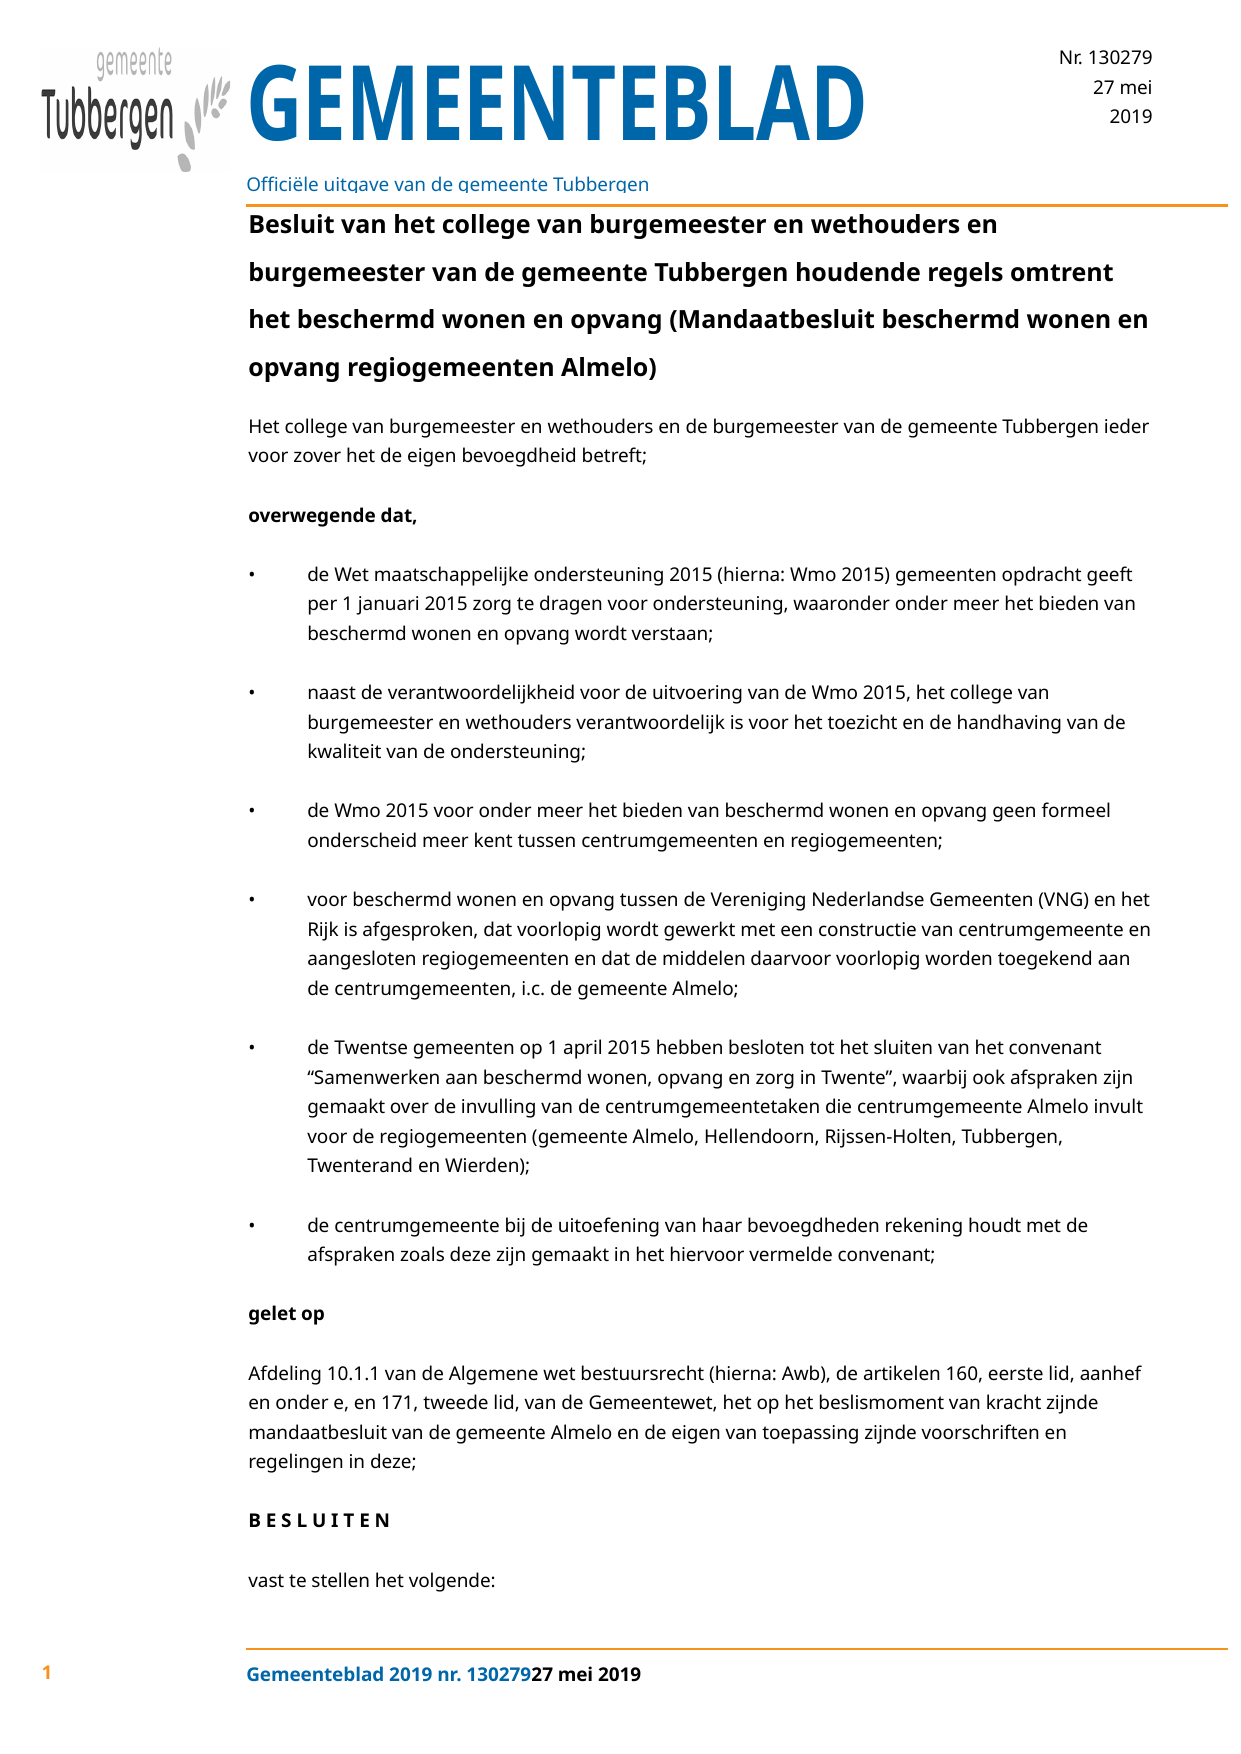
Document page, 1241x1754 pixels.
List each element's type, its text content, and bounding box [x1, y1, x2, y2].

text overwegende dat, [248, 502, 1152, 528]
list de Wet maatschappelijke ondersteuning 2015 (hierna: Wmo 2015) gemeenten opdracht geeft per 1 januari 2015 zorg te dragen voor ondersteuning, waaronder onder meer het bieden van beschermd wonen en opvang wordt verstaan; [248, 561, 1152, 646]
text Het college van burgemeester en wethouders en de burgemeester van de gemeente Tubbergen ieder voor zover het de eigen bevoegdheid betreft; [248, 413, 1152, 468]
text Besluit van het college van burgemeester en wethouders en burgemeester van de gemeente Tubbergen houdende regels omtrent het beschermd wonen en opvang (Mandaatbesluit beschermd wonen en opvang regiogemeenten Almelo) [248, 207, 1152, 384]
text Afdeling 10.1.1 van de Algemene wet bestuursrecht (hierna: Awb), de artikelen 160, eerste lid, aanhef en onder e, en 171, tweede lid, van de Gemeentewet, het op het beslismoment van kracht zijnde mandaatbesluit van de gemeente Almelo en de eigen van toepassing zijnde voorschriften en regelingen in deze; [248, 1360, 1152, 1474]
list naast de verantwoordelijkheid voor de uitvoering van de Wmo 2015, het college van burgemeester en wethouders verantwoordelijk is voor het toezicht en de handhaving van de kwaliteit van de ondersteuning; [248, 679, 1152, 764]
picture [41, 47, 231, 172]
list de Wmo 2015 voor onder meer het bieden van beschermd wonen en opvang geen formeel onderscheid meer kent tussen centrumgemeenten en regiogemeenten; [248, 798, 1152, 853]
text gelet op [248, 1301, 1152, 1326]
list de Twentse gemeenten op 1 april 2015 hebben besloten tot het sluiten van het convenant “Samenwerken aan beschermd wonen, opvang en zorg in Twente”, waarbij ook afspraken zijn gemaakt over de invulling van de centrumgemeentetaken die centrumgemeente Almelo invult voor de regiogemeenten (gemeente Almelo, Hellendoorn, Rijssen-Holten, Tubbergen, Twenterand en Wierden); [248, 1034, 1152, 1178]
list de centrumgemeente bij de uitoefening van haar bevoegdheden rekening houdt met de afspraken zoals deze zijn gemaakt in het hiervoor vermelde convenant; [248, 1212, 1152, 1267]
text vast te stellen het volgende: [248, 1567, 1152, 1593]
text B E S L U I T E N [248, 1508, 1152, 1533]
list voor beschermd wonen en opvang tussen de Vereniging Nederlandse Gemeenten (VNG) en het Rijk is afgesproken, dat voorlopig wordt gewerkt met een constructie van centrumgemeente en aangesloten regiogemeenten en dat de middelen daarvoor voorlopig worden toegekend aan de centrumgemeenten, i.c. de gemeente Almelo; [248, 886, 1152, 1001]
